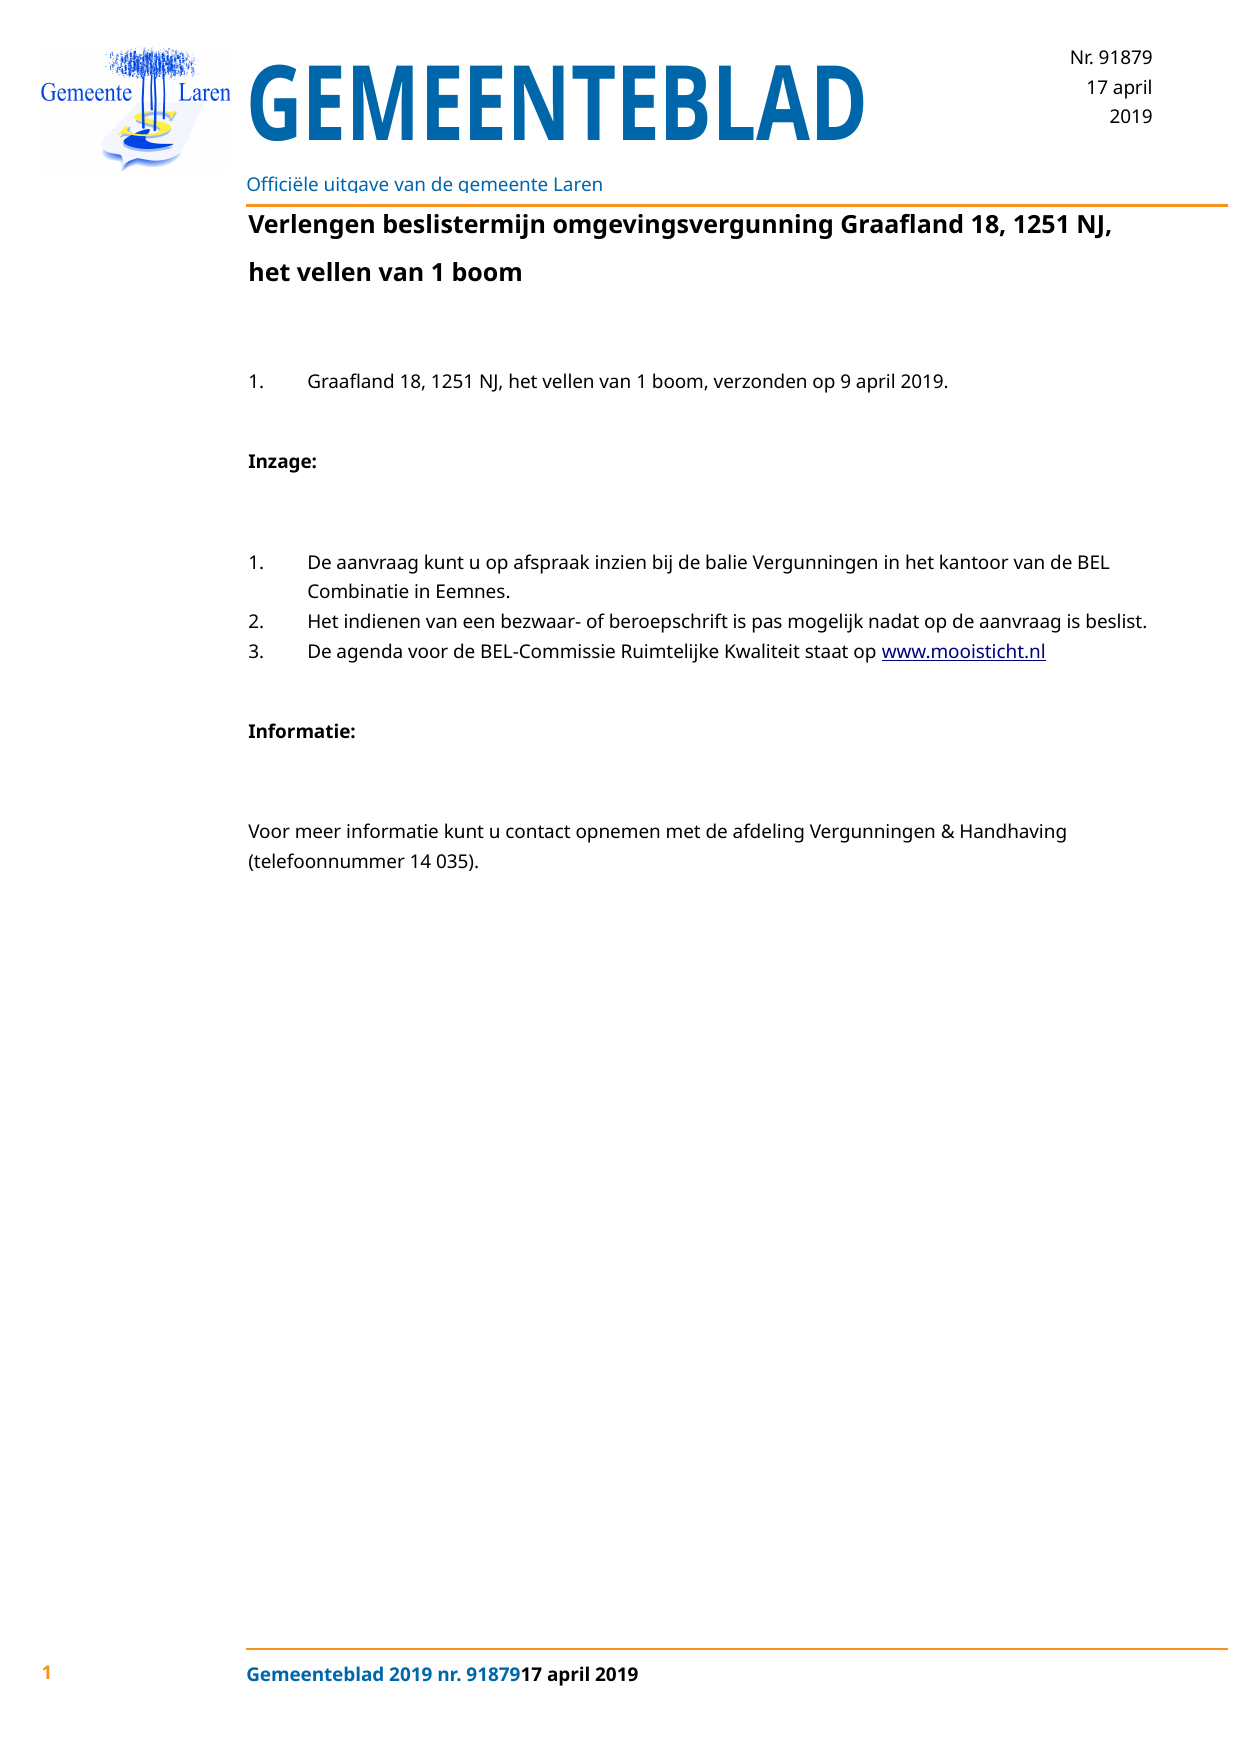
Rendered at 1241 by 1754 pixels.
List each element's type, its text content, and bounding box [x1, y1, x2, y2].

list Graafland 18, 1251 NJ, het vellen van 1 boom, verzonden op 9 april 2019. [248, 368, 1152, 394]
text Informatie: [248, 718, 1152, 744]
text Voor meer informatie kunt u contact opnemen met de afdeling Vergunningen & Handhaving (telefoonnummer 14 035). [248, 819, 1152, 874]
text Inzage: [248, 448, 1152, 474]
picture [41, 47, 231, 172]
list De agenda voor de BEL-Commissie Ruimtelijke Kwaliteit staat op www.mooisticht.nl [248, 638, 1152, 664]
list De aanvraag kunt u op afspraak inzien bij de balie Vergunningen in het kantoor van de BEL Combinatie in Eemnes. [248, 549, 1152, 604]
text Verlengen beslistermijn omgevingsvergunning Graafland 18, 1251 NJ, het vellen van 1 boom [248, 207, 1152, 288]
list Het indienen van een bezwaar- of beroepschrift is pas mogelijk nadat op de aanvraag is beslist. [248, 608, 1152, 634]
